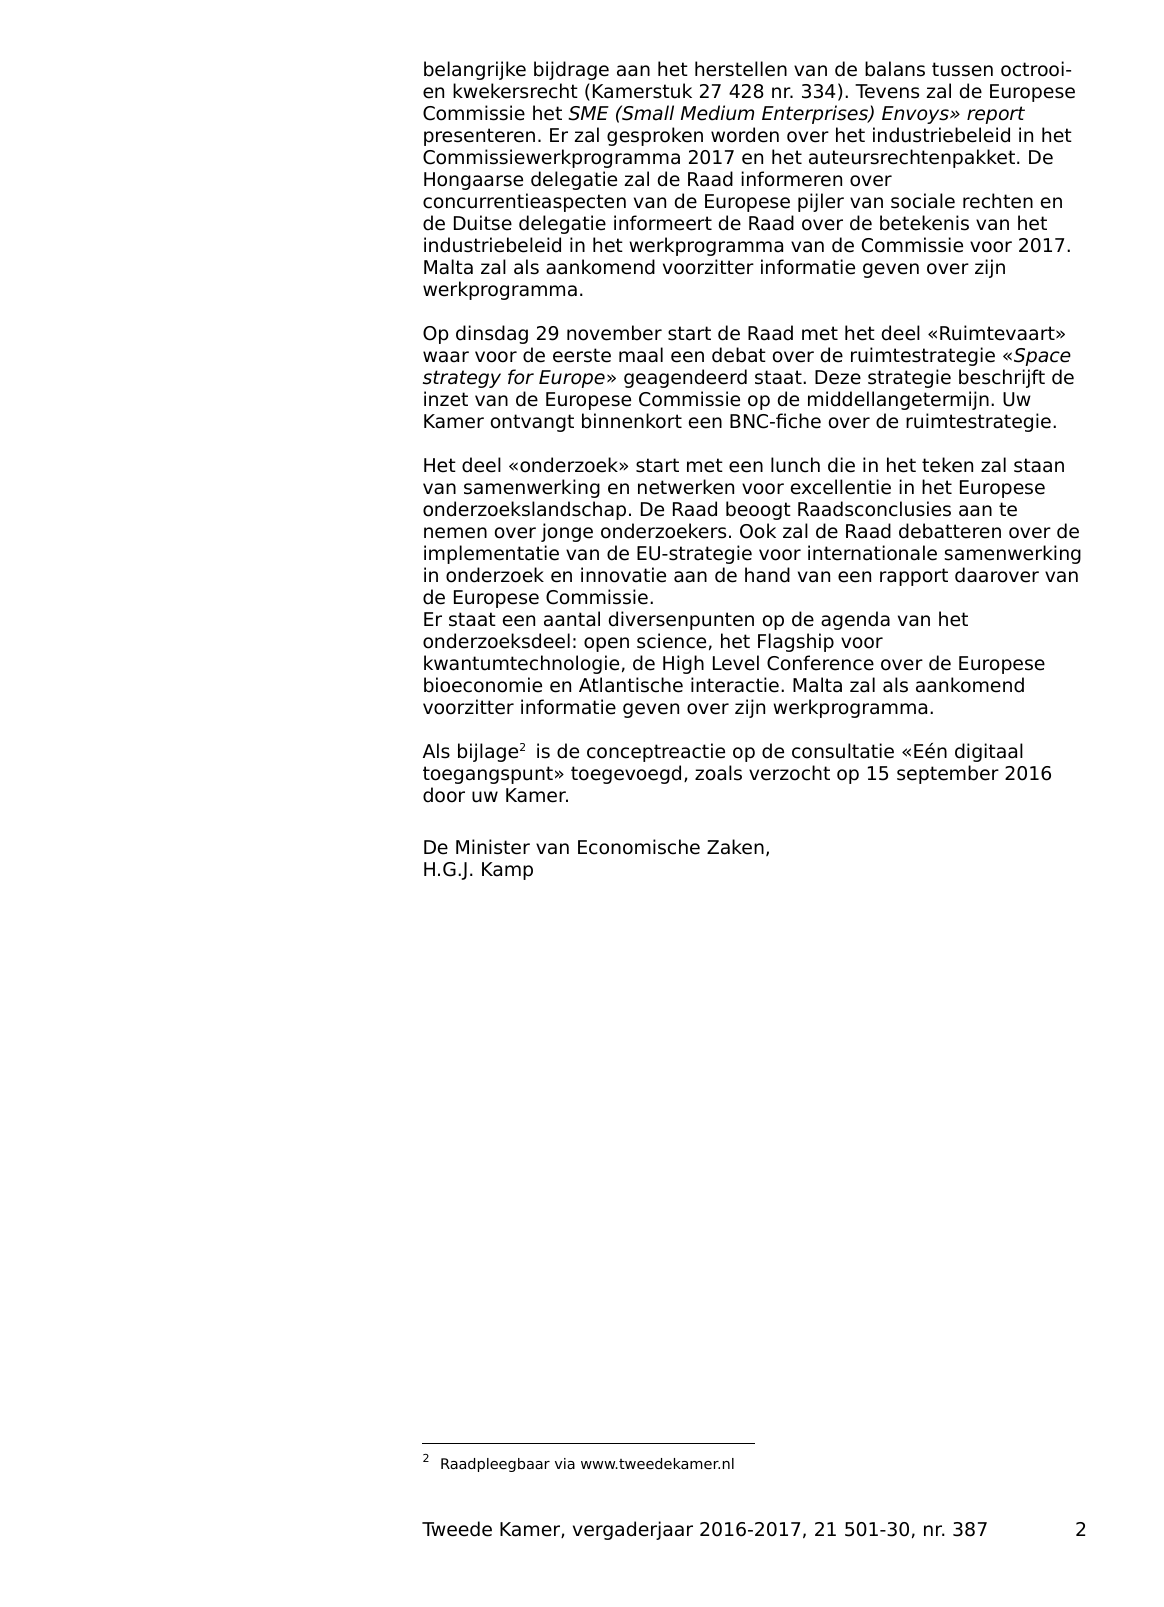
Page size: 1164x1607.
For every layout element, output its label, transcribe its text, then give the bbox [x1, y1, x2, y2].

text Als bijlage is de conceptreactie op de consultatie «Eén digitaal toegangspunt» toegevoegd, zoals verzocht op 15 september 2016 door uw Kamer. [422, 741, 1087, 807]
text Er staat een aantal diversenpunten op de agenda van het onderzoeksdeel: open science, het Flagship voor kwantumtechnologie, de High Level Conference over de Europese bioeconomie en Atlantische interactie. Malta zal als aankomend voorzitter informatie geven over zijn werkprogramma. [422, 609, 1087, 719]
text De Minister van Economische Zaken, H.G.J. Kamp [422, 837, 1087, 881]
text Het deel «onderzoek» start met een lunch die in het teken zal staan van samenwerking en netwerken voor excellentie in het Europese onderzoekslandschap. De Raad beoogt Raadsconclusies aan te nemen over jonge onderzoekers. Ook zal de Raad debatteren over de implementatie van de EU-strategie voor internationale samenwerking in onderzoek en innovatie aan de hand van een rapport daarover van de Europese Commissie. [422, 455, 1087, 609]
text Op dinsdag 29 november start de Raad met het deel «Ruimtevaart» waar voor de eerste maal een debat over de ruimtestrategie «Space strategy for Europe» geagendeerd staat. Deze strategie beschrijft de inzet van de Europese Commissie op de middellangetermijn. Uw Kamer ontvangt binnenkort een BNC-fiche over de ruimtestrategie. [422, 323, 1087, 433]
text belangrijke bijdrage aan het herstellen van de balans tussen octrooi- en kwekersrecht (Kamerstuk 27 428 nr. 334). Tevens zal de Europese Commissie het SME (Small Medium Enterprises) Envoys» report presenteren. Er zal gesproken worden over het industriebeleid in het Commissiewerkprogramma 2017 en het auteursrechtenpakket. De Hongaarse delegatie zal de Raad informeren over concurrentieaspecten van de Europese pijler van sociale rechten en de Duitse delegatie informeert de Raad over de betekenis van het industriebeleid in het werkprogramma van de Commissie voor 2017. Malta zal als aankomend voorzitter informatie geven over zijn werkprogramma. [422, 59, 1087, 301]
text Raadpleegbaar via www.tweedekamer.nl [422, 1452, 1087, 1474]
